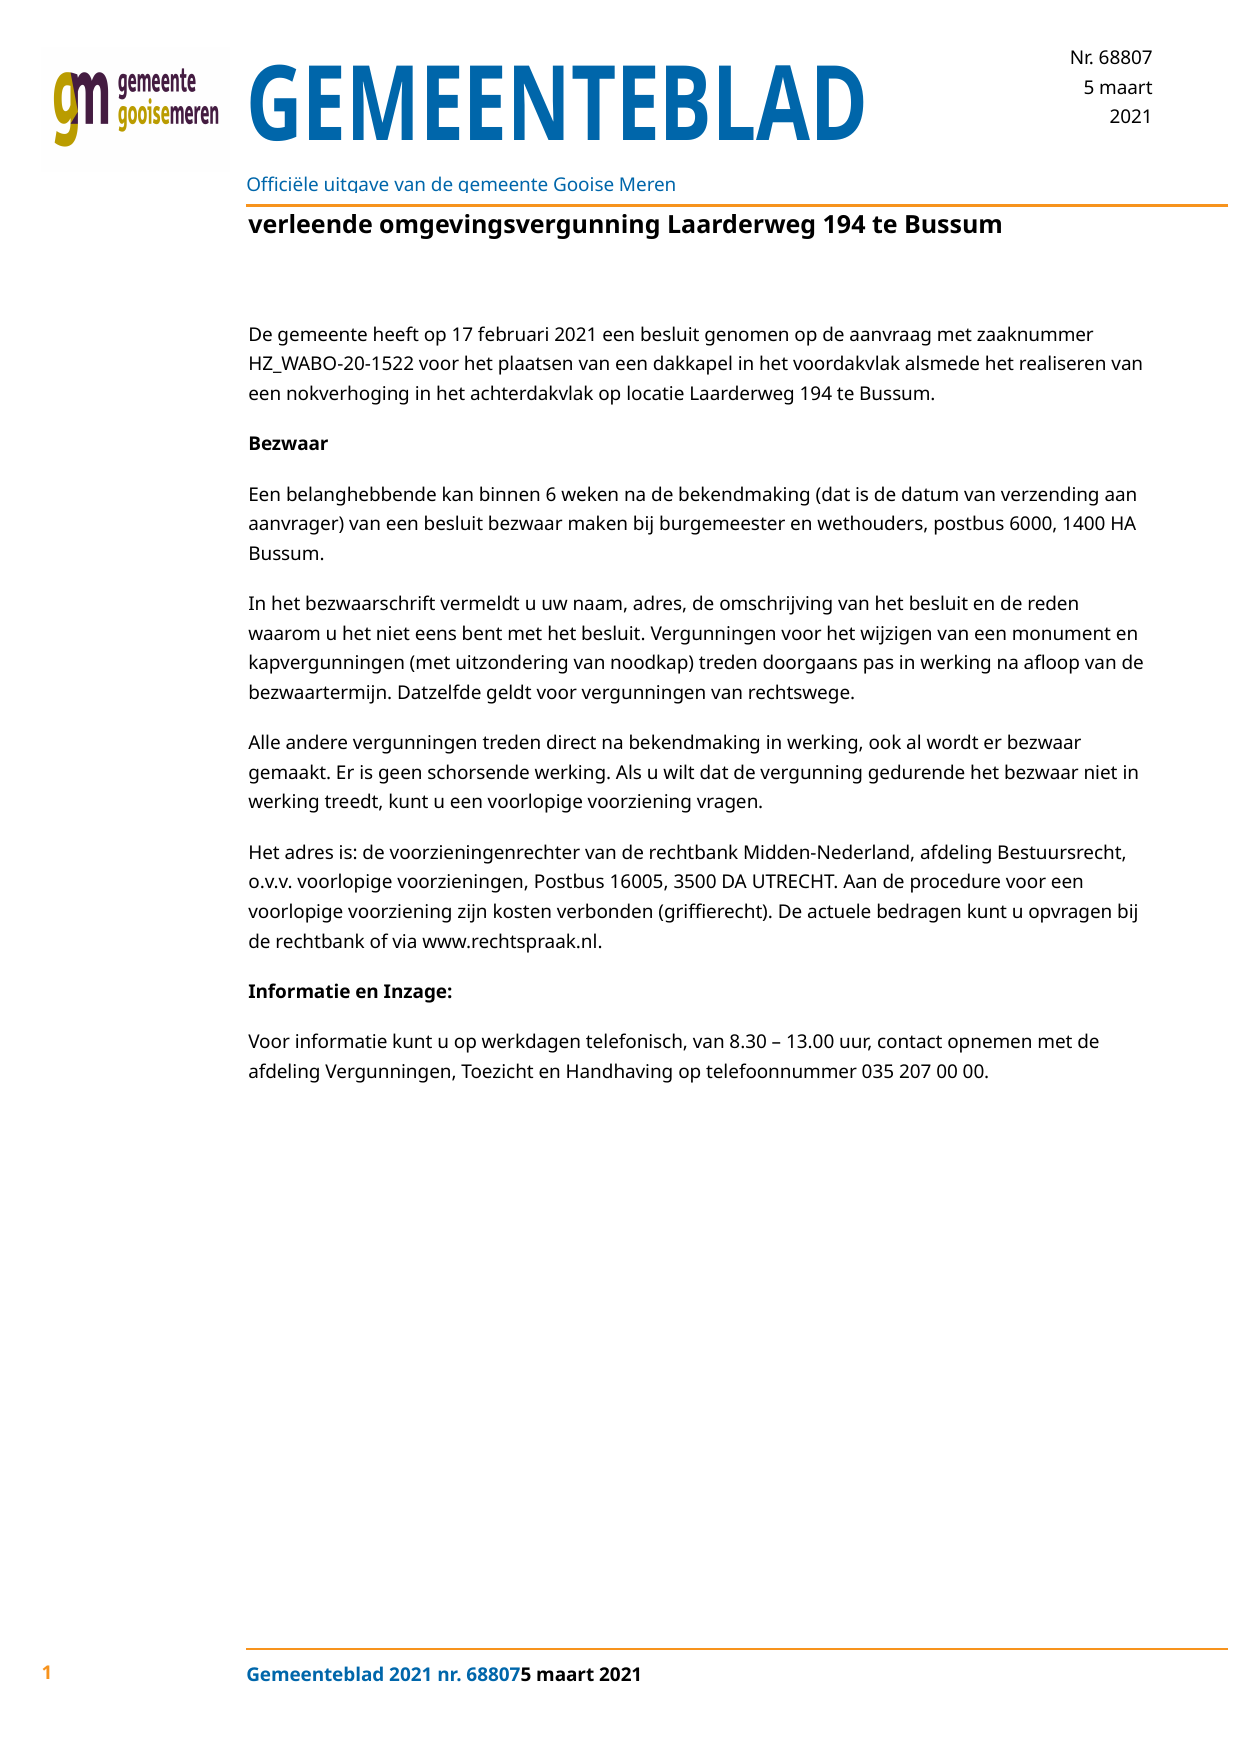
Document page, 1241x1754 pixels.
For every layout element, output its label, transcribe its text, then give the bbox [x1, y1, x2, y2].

text verleende omgevingsvergunning Laarderweg 194 te Bussum [248, 207, 1152, 241]
text Bezwaar [248, 430, 1152, 456]
text Alle andere vergunningen treden direct na bekendmaking in werking, ook al wordt er bezwaar gemaakt. Er is geen schorsende werking. Als u wilt dat de vergunning gedurende het bezwaar niet in werking treedt, kunt u een voorlopige voorziening vragen. [248, 729, 1152, 814]
text Voor informatie kunt u op werkdagen telefonisch, van 8.30 – 13.00 uur, contact opnemen met de afdeling Vergunningen, Toezicht en Handhaving op telefoonnummer 035 207 00 00. [248, 1029, 1152, 1084]
text Een belanghebbende kan binnen 6 weken na de bekendmaking (dat is de datum van verzending aan aanvrager) van een besluit bezwaar maken bij burgemeester en wethouders, postbus 6000, 1400 HA Bussum. [248, 481, 1152, 566]
text In het bezwaarschrift vermeldt u uw naam, adres, de omschrijving van het besluit en de reden waarom u het niet eens bent met het besluit. Vergunningen voor het wijzigen van een monument en kapvergunningen (met uitzondering van noodkap) treden doorgaans pas in werking na afloop van de bezwaartermijn. Datzelfde geldt voor vergunningen van rechtswege. [248, 590, 1152, 705]
picture [41, 47, 231, 172]
text De gemeente heeft op 17 februari 2021 een besluit genomen op de aanvraag met zaaknummer HZ_WABO-20-1522 voor het plaatsen van een dakkapel in het voordakvlak alsmede het realiseren van een nokverhoging in het achterdakvlak op locatie Laarderweg 194 te Bussum. [248, 321, 1152, 406]
text Het adres is: de voorzieningenrechter van de rechtbank Midden-Nederland, afdeling Bestuursrecht, o.v.v. voorlopige voorzieningen, Postbus 16005, 3500 DA UTRECHT. Aan de procedure voor een voorlopige voorziening zijn kosten verbonden (griffierecht). De actuele bedragen kunt u opvragen bij de rechtbank of via www.rechtspraak.nl. [248, 839, 1152, 953]
text Informatie en Inzage: [248, 978, 1152, 1004]
